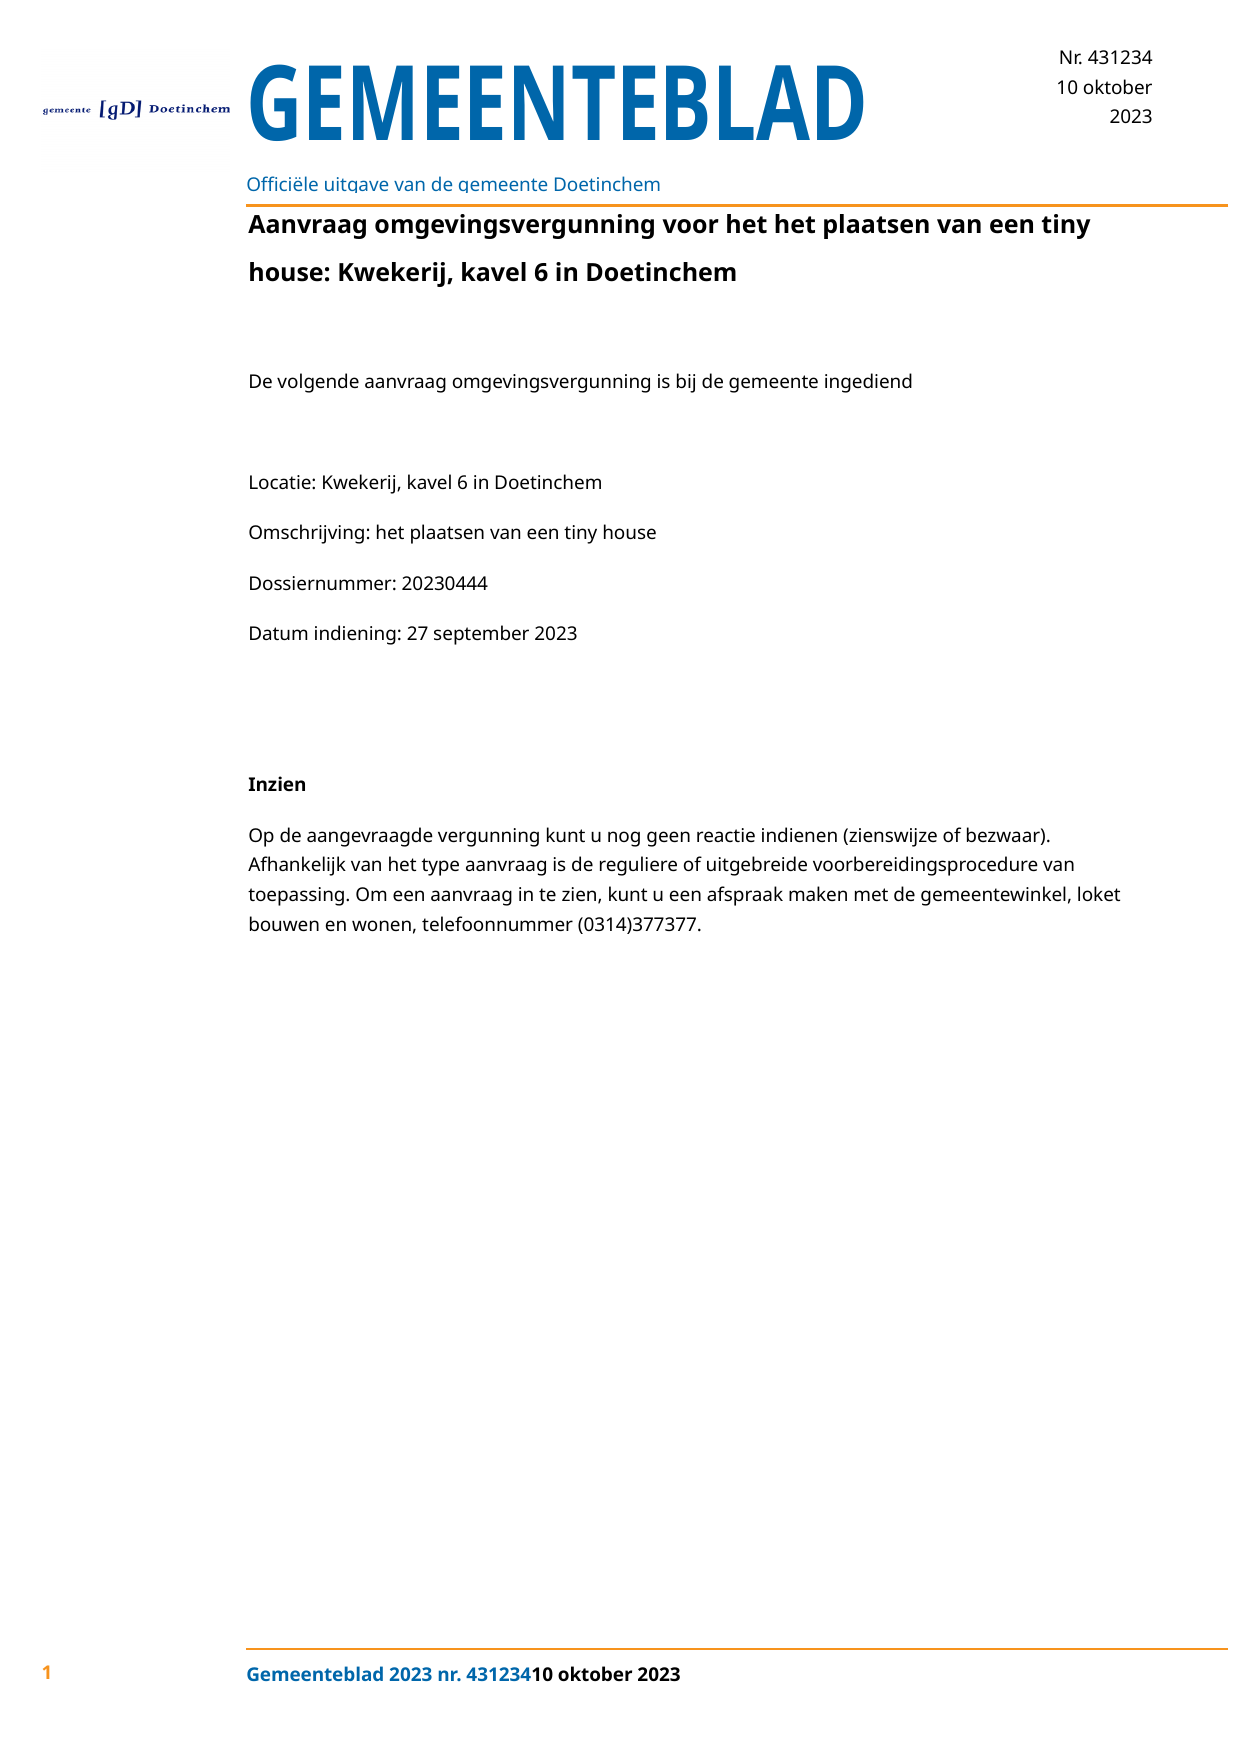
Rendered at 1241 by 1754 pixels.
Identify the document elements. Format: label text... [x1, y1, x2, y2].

text Locatie: Kwekerij, kavel 6 in Doetinchem [248, 469, 1152, 495]
text Dossiernummer: 20230444 [248, 570, 1152, 596]
picture [41, 47, 231, 172]
text Datum indiening: 27 september 2023 [248, 620, 1152, 646]
text Inzien [248, 772, 1152, 797]
text Op de aangevraagde vergunning kunt u nog geen reactie indienen (zienswijze of bezwaar). Afhankelijk van het type aanvraag is de reguliere of uitgebreide voorbereidingsprocedure van toepassing. Om een aanvraag in te zien, kunt u een afspraak maken met de gemeentewinkel, loket bouwen en wonen, telefoonnummer (0314)377377. [248, 822, 1152, 937]
text Aanvraag omgevingsvergunning voor het het plaatsen van een tiny house: Kwekerij, kavel 6 in Doetinchem [248, 207, 1152, 288]
text De volgende aanvraag omgevingsvergunning is bij de gemeente ingediend [248, 368, 1152, 394]
text Omschrijving: het plaatsen van een tiny house [248, 519, 1152, 545]
